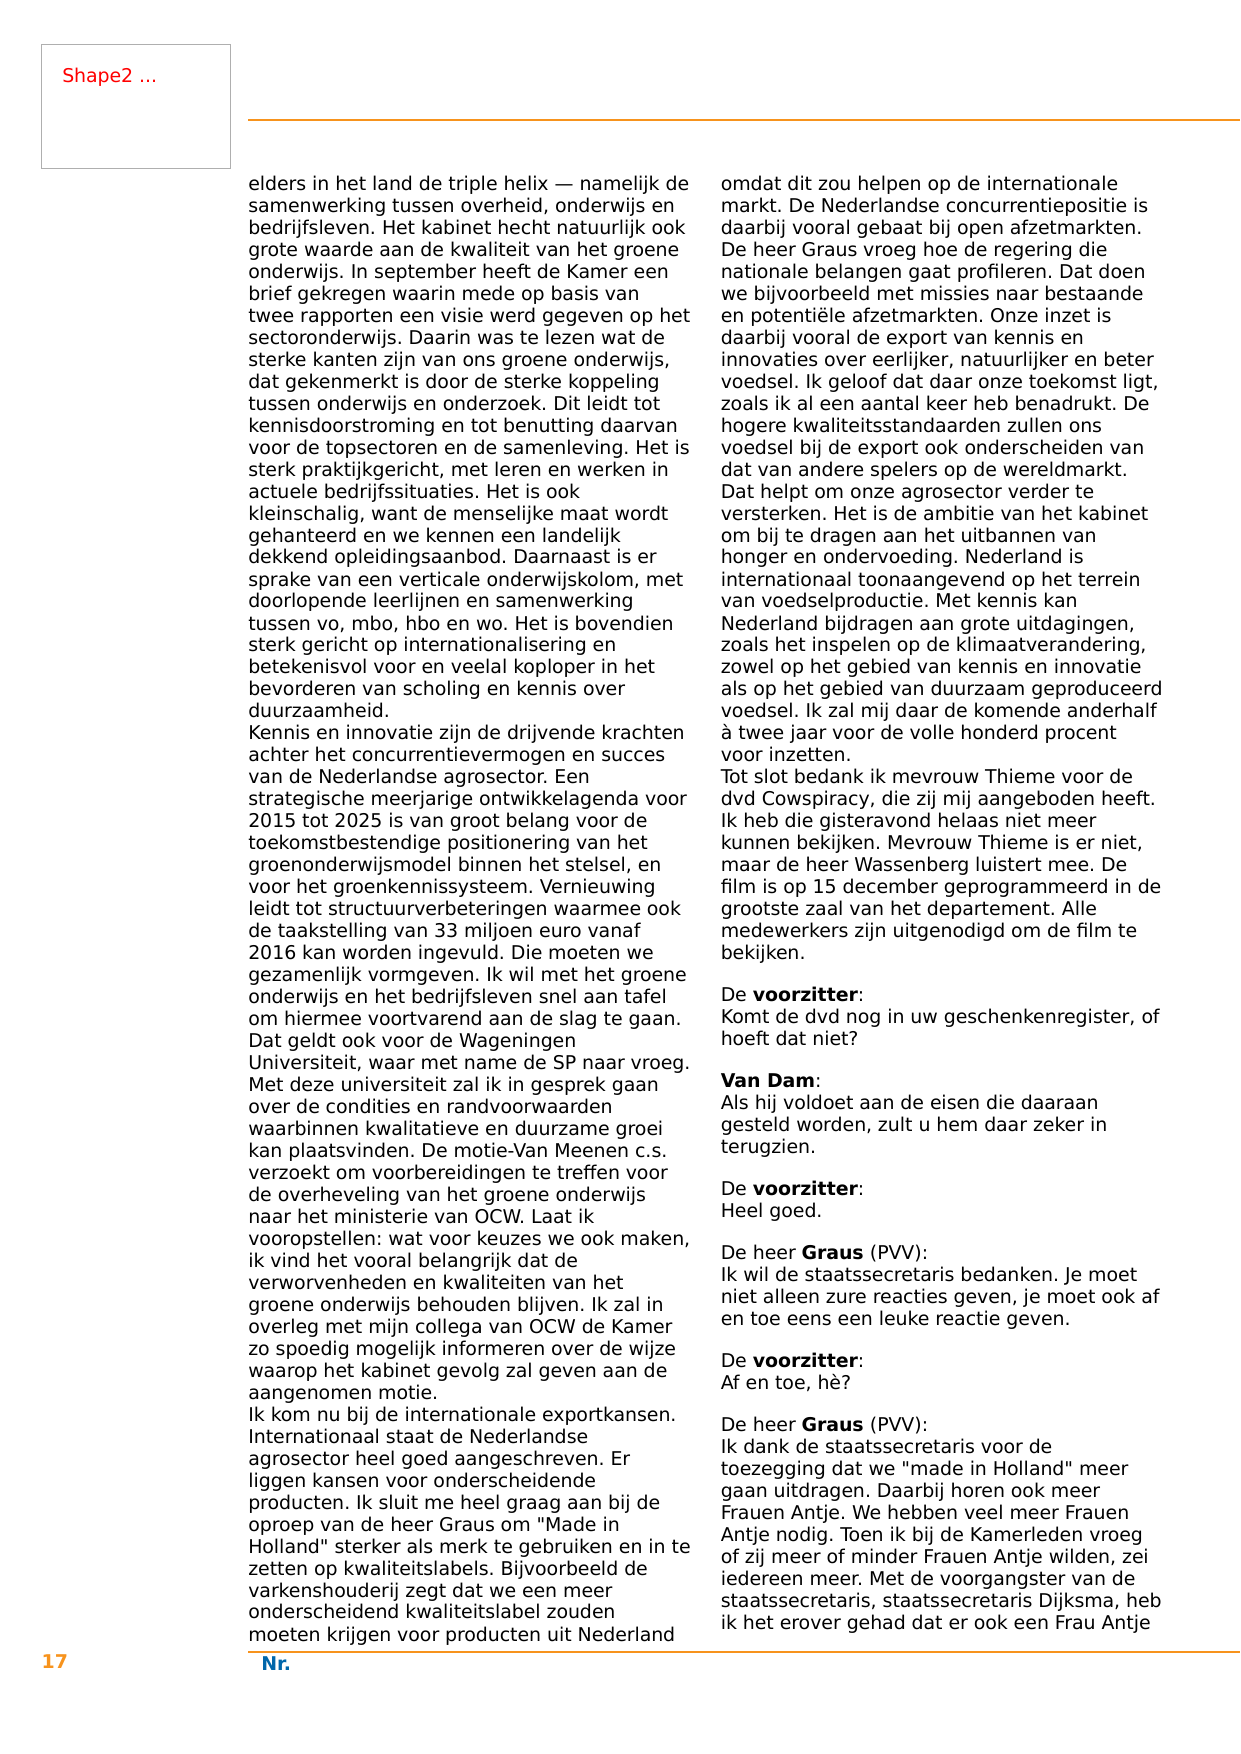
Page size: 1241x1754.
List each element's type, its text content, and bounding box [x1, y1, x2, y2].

text Heel goed. [721, 1200, 1163, 1222]
text omdat dit zou helpen op de internationale markt. De Nederlandse concurrentiepositie is daarbij vooral gebaat bij open afzetmarkten. De heer Graus vroeg hoe de regering die nationale belangen gaat profileren. Dat doen we bijvoorbeeld met missies naar bestaande en potentiële afzetmarkten. Onze inzet is daarbij vooral de export van kennis en innovaties over eerlijker, natuurlijker en beter voedsel. Ik geloof dat daar onze toekomst ligt, zoals ik al een aantal keer heb benadrukt. De hogere kwaliteitsstandaarden zullen ons voedsel bij de export ook onderscheiden van dat van andere spelers op de wereldmarkt. Dat helpt om onze agrosector verder te versterken. Het is de ambitie van het kabinet om bij te dragen aan het uitbannen van honger en ondervoeding. Nederland is internationaal toonaangevend op het terrein van voedselproductie. Met kennis kan Nederland bijdragen aan grote uitdagingen, zoals het inspelen op de klimaatverandering, zowel op het gebied van kennis en innovatie als op het gebied van duurzaam geproduceerd voedsel. Ik zal mij daar de komende anderhalf à twee jaar voor de volle honderd procent voor inzetten. [721, 173, 1163, 766]
text Ik wil de staatssecretaris bedanken. Je moet niet alleen zure reacties geven, je moet ook af en toe eens een leuke reactie geven. [721, 1264, 1163, 1330]
text Af en toe, hè? [721, 1372, 1163, 1394]
text Komt de dvd nog in uw geschenkenregister, of hoeft dat niet? [721, 1006, 1163, 1050]
text Kennis en innovatie zijn de drijvende krachten achter het concurrentievermogen en succes van de Nederlandse agrosector. Een strategische meerjarige ontwikkelagenda voor 2015 tot 2025 is van groot belang voor de toekomstbestendige positionering van het groenonderwijsmodel binnen het stelsel, en voor het groenkennissysteem. Vernieuwing leidt tot structuurverbeteringen waarmee ook de taakstelling van 33 miljoen euro vanaf 2016 kan worden ingevuld. Die moeten we gezamenlijk vormgeven. Ik wil met het groene onderwijs en het bedrijfsleven snel aan tafel om hiermee voortvarend aan de slag te gaan. Dat geldt ook voor de Wageningen Universiteit, waar met name de SP naar vroeg. Met deze universiteit zal ik in gesprek gaan over de condities en randvoorwaarden waarbinnen kwalitatieve en duurzame groei kan plaatsvinden. De motie-Van Meenen c.s. verzoekt om voorbereidingen te treffen voor de overheveling van het groene onderwijs naar het ministerie van OCW. Laat ik vooropstellen: wat voor keuzes we ook maken, ik vind het vooral belangrijk dat de verworvenheden en kwaliteiten van het groene onderwijs behouden blijven. Ik zal in overleg met mijn collega van OCW de Kamer zo spoedig mogelijk informeren over de wijze waarop het kabinet gevolg zal geven aan de aangenomen motie. [248, 722, 691, 1404]
text De heer Graus (PVV): [721, 1414, 1163, 1436]
text Van Dam: [721, 1070, 1163, 1092]
text Tot slot bedank ik mevrouw Thieme voor de dvd Cowspiracy, die zij mij aangeboden heeft. Ik heb die gisteravond helaas niet meer kunnen bekijken. Mevrouw Thieme is er niet, maar de heer Wassenberg luistert mee. De film is op 15 december geprogrammeerd in de grootste zaal van het departement. Alle medewerkers zijn uitgenodigd om de film te bekijken. [721, 766, 1163, 964]
text elders in het land de triple helix — namelijk de samenwerking tussen overheid, onderwijs en bedrijfsleven. Het kabinet hecht natuurlijk ook grote waarde aan de kwaliteit van het groene onderwijs. In september heeft de Kamer een brief gekregen waarin mede op basis van twee rapporten een visie werd gegeven op het sectoronderwijs. Daarin was te lezen wat de sterke kanten zijn van ons groene onderwijs, dat gekenmerkt is door de sterke koppeling tussen onderwijs en onderzoek. Dit leidt tot kennisdoorstroming en tot benutting daarvan voor de topsectoren en de samenleving. Het is sterk praktijkgericht, met leren en werken in actuele bedrijfssituaties. Het is ook kleinschalig, want de menselijke maat wordt gehanteerd en we kennen een landelijk dekkend opleidingsaanbod. Daarnaast is er sprake van een verticale onderwijskolom, met doorlopende leerlijnen en samenwerking tussen vo, mbo, hbo en wo. Het is bovendien sterk gericht op internationalisering en betekenisvol voor en veelal koploper in het bevorderen van scholing en kennis over duurzaamheid. [248, 173, 691, 722]
text De heer Graus (PVV): [721, 1242, 1163, 1264]
text De voorzitter: [721, 984, 1163, 1006]
text Als hij voldoet aan de eisen die daaraan gesteld worden, zult u hem daar zeker in terugzien. [721, 1092, 1163, 1158]
text De voorzitter: [721, 1178, 1163, 1200]
text Ik kom nu bij de internationale exportkansen. Internationaal staat de Nederlandse agrosector heel goed aangeschreven. Er liggen kansen voor onderscheidende producten. Ik sluit me heel graag aan bij de oproep van de heer Graus om "Made in Holland" sterker als merk te gebruiken en in te zetten op kwaliteitslabels. Bijvoorbeeld de varkenshouderij zegt dat we een meer onderscheidend kwaliteitslabel zouden moeten krijgen voor producten uit Nederland [248, 1404, 691, 1645]
text De voorzitter: [721, 1350, 1163, 1372]
text Ik dank de staatssecretaris voor de toezegging dat we "made in Holland" meer gaan uitdragen. Daarbij horen ook meer Frauen Antje. We hebben veel meer Frauen Antje nodig. Toen ik bij de Kamerleden vroeg of zij meer of minder Frauen Antje wilden, zei iedereen meer. Met de voorgangster van de staatssecretaris, staatssecretaris Dijksma, heb ik het erover gehad dat er ook een Frau Antje [721, 1436, 1163, 1633]
